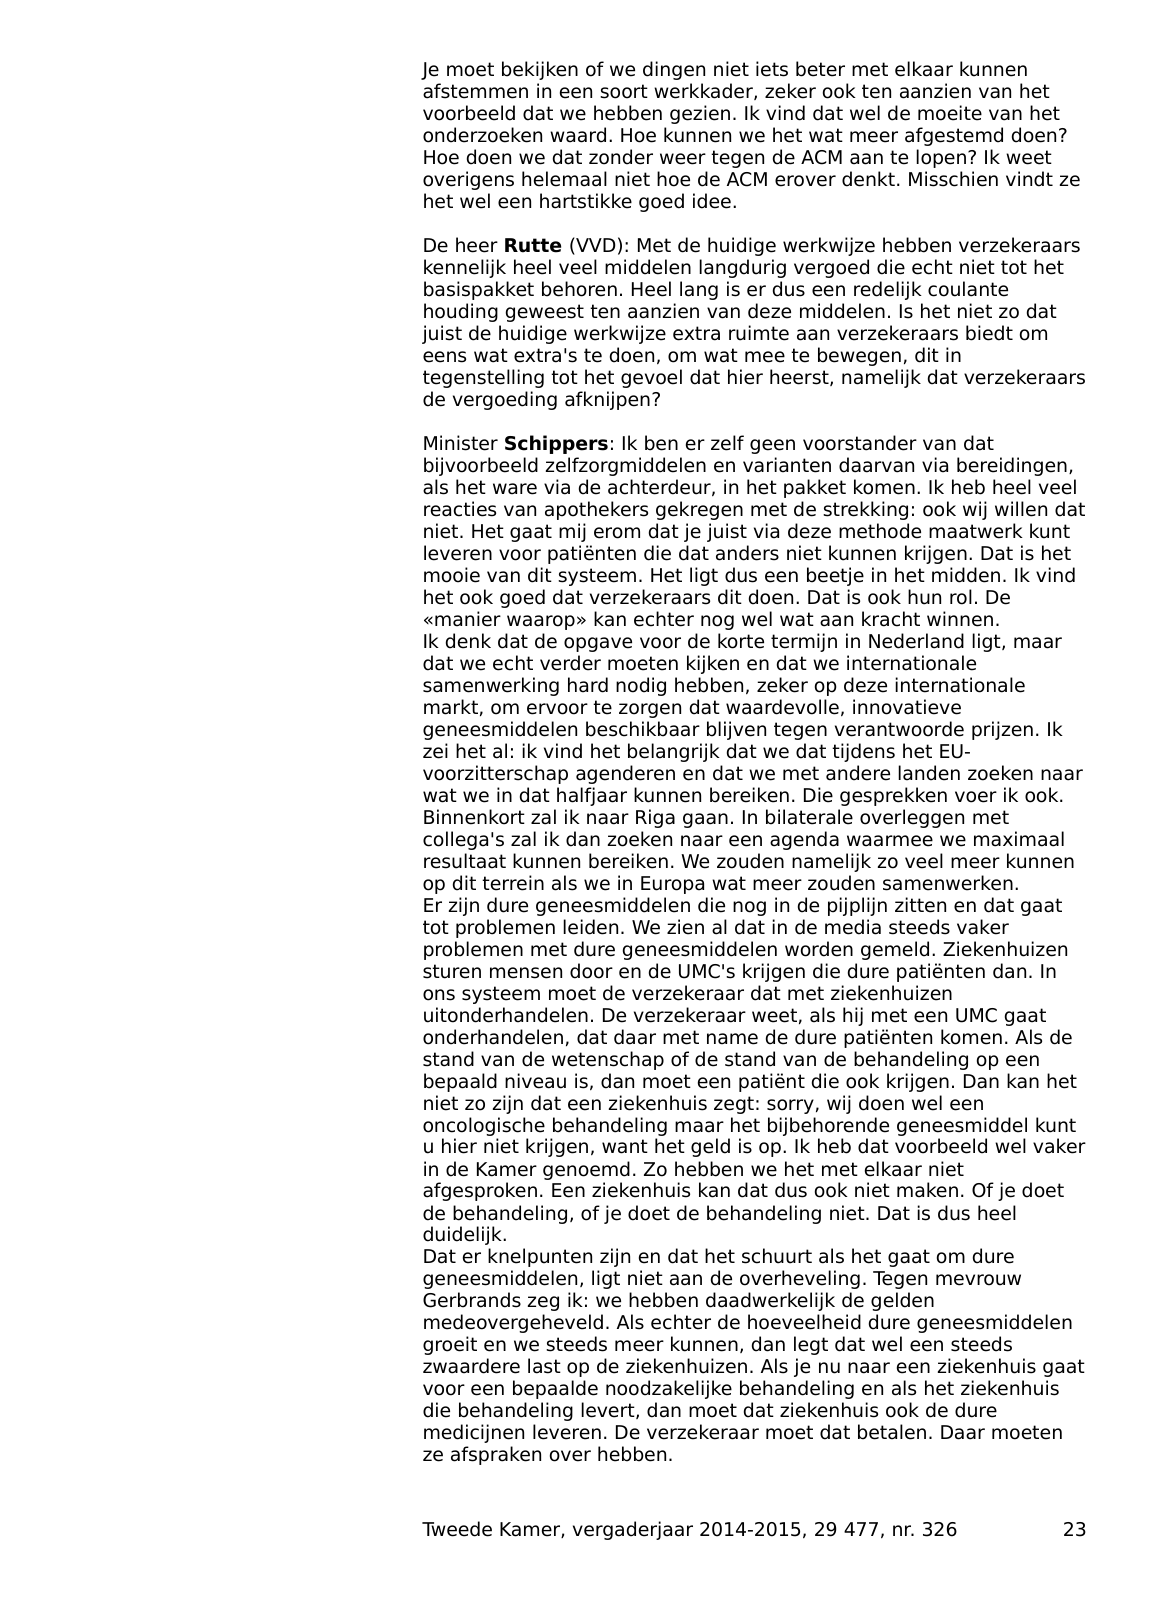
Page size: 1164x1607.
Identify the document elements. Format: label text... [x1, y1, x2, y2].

text Er zijn dure geneesmiddelen die nog in de pijplijn zitten en dat gaat tot problemen leiden. We zien al dat in de media steeds vaker problemen met dure geneesmiddelen worden gemeld. Ziekenhuizen sturen mensen door en de UMC's krijgen die dure patiënten dan. In ons systeem moet de verzekeraar dat met ziekenhuizen uitonderhandelen. De verzekeraar weet, als hij met een UMC gaat onderhandelen, dat daar met name de dure patiënten komen. Als de stand van de wetenschap of de stand van de behandeling op een bepaald niveau is, dan moet een patiënt die ook krijgen. Dan kan het niet zo zijn dat een ziekenhuis zegt: sorry, wij doen wel een oncologische behandeling maar het bijbehorende geneesmiddel kunt u hier niet krijgen, want het geld is op. Ik heb dat voorbeeld wel vaker in de Kamer genoemd. Zo hebben we het met elkaar niet afgesproken. Een ziekenhuis kan dat dus ook niet maken. Of je doet de behandeling, of je doet de behandeling niet. Dat is dus heel duidelijk. [422, 895, 1087, 1246]
text Je moet bekijken of we dingen niet iets beter met elkaar kunnen afstemmen in een soort werkkader, zeker ook ten aanzien van het voorbeeld dat we hebben gezien. Ik vind dat wel de moeite van het onderzoeken waard. Hoe kunnen we het wat meer afgestemd doen? Hoe doen we dat zonder weer tegen de ACM aan te lopen? Ik weet overigens helemaal niet hoe de ACM erover denkt. Misschien vindt ze het wel een hartstikke goed idee. [422, 59, 1087, 213]
text De heer Rutte (VVD): Met de huidige werkwijze hebben verzekeraars kennelijk heel veel middelen langdurig vergoed die echt niet tot het basispakket behoren. Heel lang is er dus een redelijk coulante houding geweest ten aanzien van deze middelen. Is het niet zo dat juist de huidige werkwijze extra ruimte aan verzekeraars biedt om eens wat extra's te doen, om wat mee te bewegen, dit in tegenstelling tot het gevoel dat hier heerst, namelijk dat verzekeraars de vergoeding afknijpen? [422, 235, 1087, 411]
text Ik denk dat de opgave voor de korte termijn in Nederland ligt, maar dat we echt verder moeten kijken en dat we internationale samenwerking hard nodig hebben, zeker op deze internationale markt, om ervoor te zorgen dat waardevolle, innovatieve geneesmiddelen beschikbaar blijven tegen verantwoorde prijzen. Ik zei het al: ik vind het belangrijk dat we dat tijdens het EU-voorzitterschap agenderen en dat we met andere landen zoeken naar wat we in dat halfjaar kunnen bereiken. Die gesprekken voer ik ook. Binnenkort zal ik naar Riga gaan. In bilaterale overleggen met collega's zal ik dan zoeken naar een agenda waarmee we maximaal resultaat kunnen bereiken. We zouden namelijk zo veel meer kunnen op dit terrein als we in Europa wat meer zouden samenwerken. [422, 631, 1087, 895]
text Minister Schippers: Ik ben er zelf geen voorstander van dat bijvoorbeeld zelfzorgmiddelen en varianten daarvan via bereidingen, als het ware via de achterdeur, in het pakket komen. Ik heb heel veel reacties van apothekers gekregen met de strekking: ook wij willen dat niet. Het gaat mij erom dat je juist via deze methode maatwerk kunt leveren voor patiënten die dat anders niet kunnen krijgen. Dat is het mooie van dit systeem. Het ligt dus een beetje in het midden. Ik vind het ook goed dat verzekeraars dit doen. Dat is ook hun rol. De «manier waarop» kan echter nog wel wat aan kracht winnen. [422, 433, 1087, 631]
text Dat er knelpunten zijn en dat het schuurt als het gaat om dure geneesmiddelen, ligt niet aan de overheveling. Tegen mevrouw Gerbrands zeg ik: we hebben daadwerkelijk de gelden medeovergeheveld. Als echter de hoeveelheid dure geneesmiddelen groeit en we steeds meer kunnen, dan legt dat wel een steeds zwaardere last op de ziekenhuizen. Als je nu naar een ziekenhuis gaat voor een bepaalde noodzakelijke behandeling en als het ziekenhuis die behandeling levert, dan moet dat ziekenhuis ook de dure medicijnen leveren. De verzekeraar moet dat betalen. Daar moeten ze afspraken over hebben. [422, 1246, 1087, 1466]
